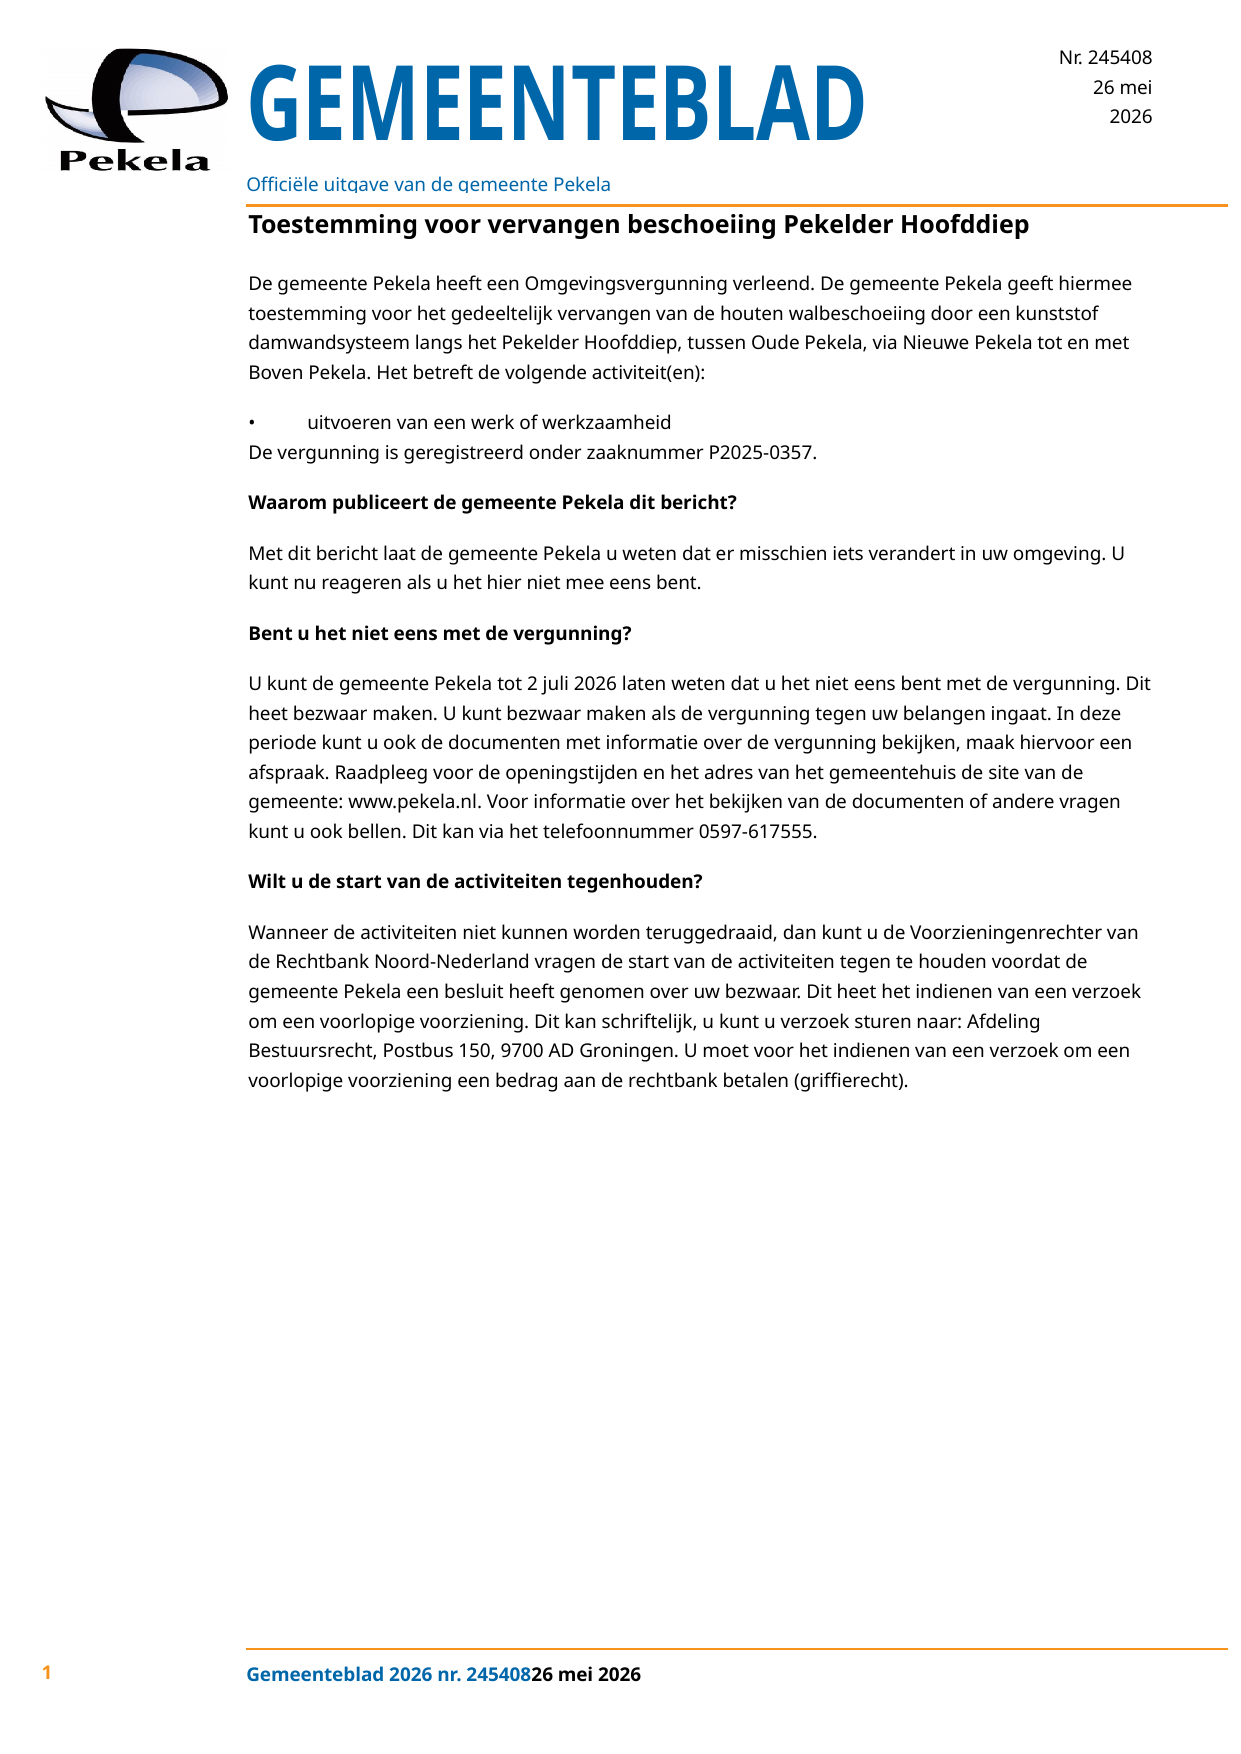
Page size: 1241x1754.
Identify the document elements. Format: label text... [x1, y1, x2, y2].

text Waarom publiceert de gemeente Pekela dit bericht? [248, 489, 1152, 515]
picture [41, 47, 231, 172]
text Wilt u de start van de activiteiten tegenhouden? [248, 869, 1152, 894]
text De gemeente Pekela heeft een Omgevingsvergunning verleend. De gemeente Pekela geeft hiermee toestemming voor het gedeeltelijk vervangen van de houten walbeschoeiing door een kunststof damwandsysteem langs het Pekelder Hoofddiep, tussen Oude Pekela, via Nieuwe Pekela tot en met Boven Pekela. Het betreft de volgende activiteit(en): [248, 270, 1152, 385]
text Toestemming voor vervangen beschoeiing Pekelder Hoofddiep [248, 207, 1152, 241]
text U kunt de gemeente Pekela tot 2 juli 2026 laten weten dat u het niet eens bent met de vergunning. Dit heet bezwaar maken. U kunt bezwaar maken als de vergunning tegen uw belangen ingaat. In deze periode kunt u ook de documenten met informatie over de vergunning bekijken, maak hiervoor een afspraak. Raadpleeg voor de openingstijden en het adres van het gemeentehuis de site van de gemeente: www.pekela.nl. Voor informatie over het bekijken van de documenten of andere vragen kunt u ook bellen. Dit kan via het telefoonnummer 0597-617555. [248, 670, 1152, 844]
text Met dit bericht laat de gemeente Pekela u weten dat er misschien iets verandert in uw omgeving. U kunt nu reageren als u het hier niet mee eens bent. [248, 540, 1152, 595]
text De vergunning is geregistreerd onder zaaknummer P2025-0357. [248, 439, 1152, 465]
list uitvoeren van een werk of werkzaamheid [248, 409, 1152, 435]
text Wanneer de activiteiten niet kunnen worden teruggedraaid, dan kunt u de Voorzieningenrechter van de Rechtbank Noord-Nederland vragen de start van de activiteiten tegen te houden voordat de gemeente Pekela een besluit heeft genomen over uw bezwaar. Dit heet het indienen van een verzoek om een voorlopige voorziening. Dit kan schriftelijk, u kunt u verzoek sturen naar: Afdeling Bestuursrecht, Postbus 150, 9700 AD Groningen. U moet voor het indienen van een verzoek om een voorlopige voorziening een bedrag aan de rechtbank betalen (griffierecht). [248, 919, 1152, 1093]
text Bent u het niet eens met de vergunning? [248, 620, 1152, 646]
